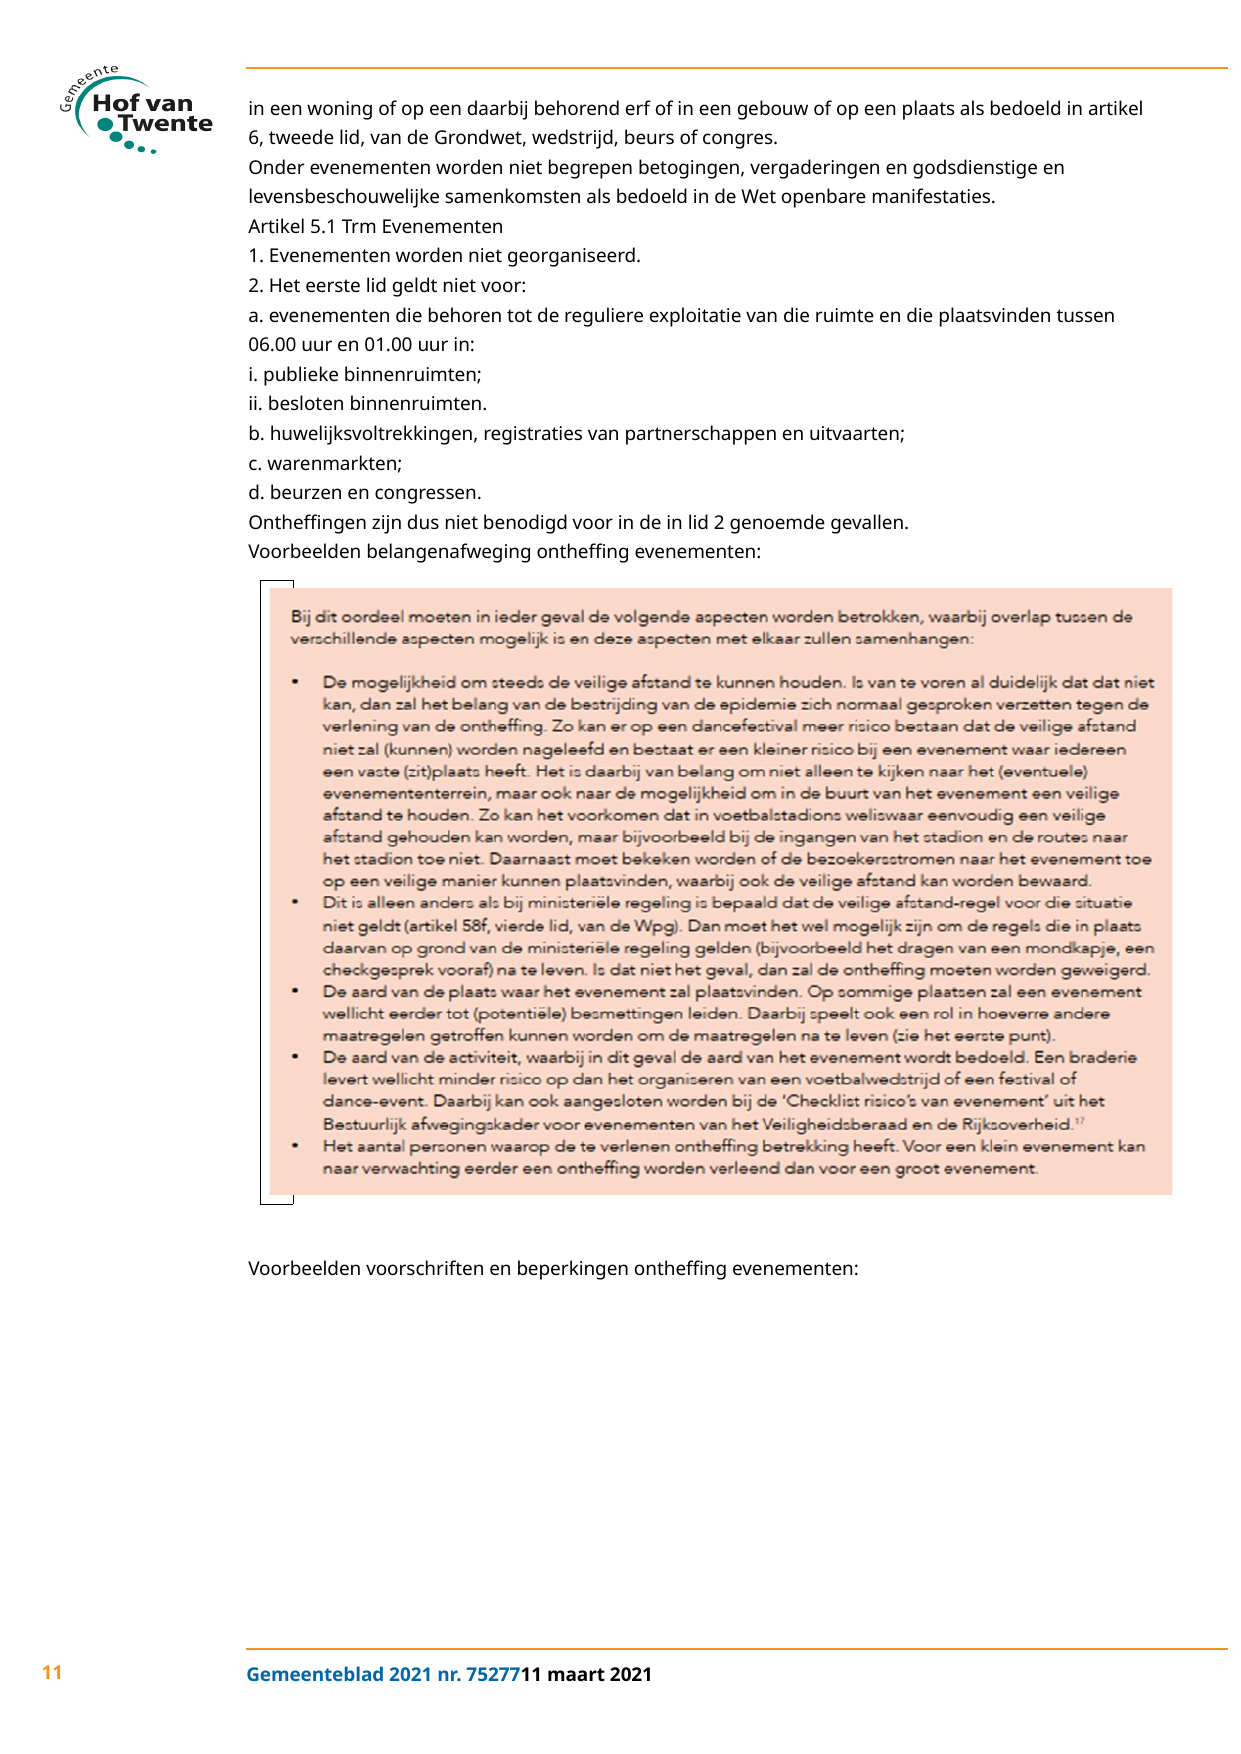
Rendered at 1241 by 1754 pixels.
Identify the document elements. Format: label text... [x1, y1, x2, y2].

text Ontheffingen zijn dus niet benodigd voor in de in lid 2 genoemde gevallen. [248, 509, 1152, 535]
text Voorbeelden belangenafweging ontheffing evenementen: [248, 538, 1152, 564]
text 2. Het eerste lid geldt niet voor: [248, 272, 1152, 298]
text ii. besloten binnenruimten. [248, 391, 1152, 416]
text in een woning of op een daarbij behorend erf of in een gebouw of op een plaats als bedoeld in artikel 6, tweede lid, van de Grondwet, wedstrijd, beurs of congres. [248, 95, 1152, 150]
text Voorbeelden voorschriften en beperkingen ontheffing evenementen: [248, 1255, 1152, 1280]
text c. warenmarkten; [248, 450, 1152, 476]
text a. evenementen die behoren tot de reguliere exploitatie van die ruimte en die plaatsvinden tussen 06.00 uur en 01.00 uur in: [248, 302, 1152, 357]
text i. publieke binnenruimten; [248, 361, 1152, 387]
picture [268, 588, 1173, 1195]
text 1. Evenementen worden niet georganiseerd. [248, 243, 1152, 268]
text b. huwelijksvoltrekkingen, registraties van partnerschappen en uitvaarten; [248, 420, 1152, 446]
picture [41, 47, 231, 172]
text Onder evenementen worden niet begrepen betogingen, vergaderingen en godsdienstige en levensbeschouwelijke samenkomsten als bedoeld in de Wet openbare manifestaties. [248, 154, 1152, 209]
text Artikel 5.1 Trm Evenementen [248, 213, 1152, 239]
text d. beurzen en congressen. [248, 479, 1152, 505]
